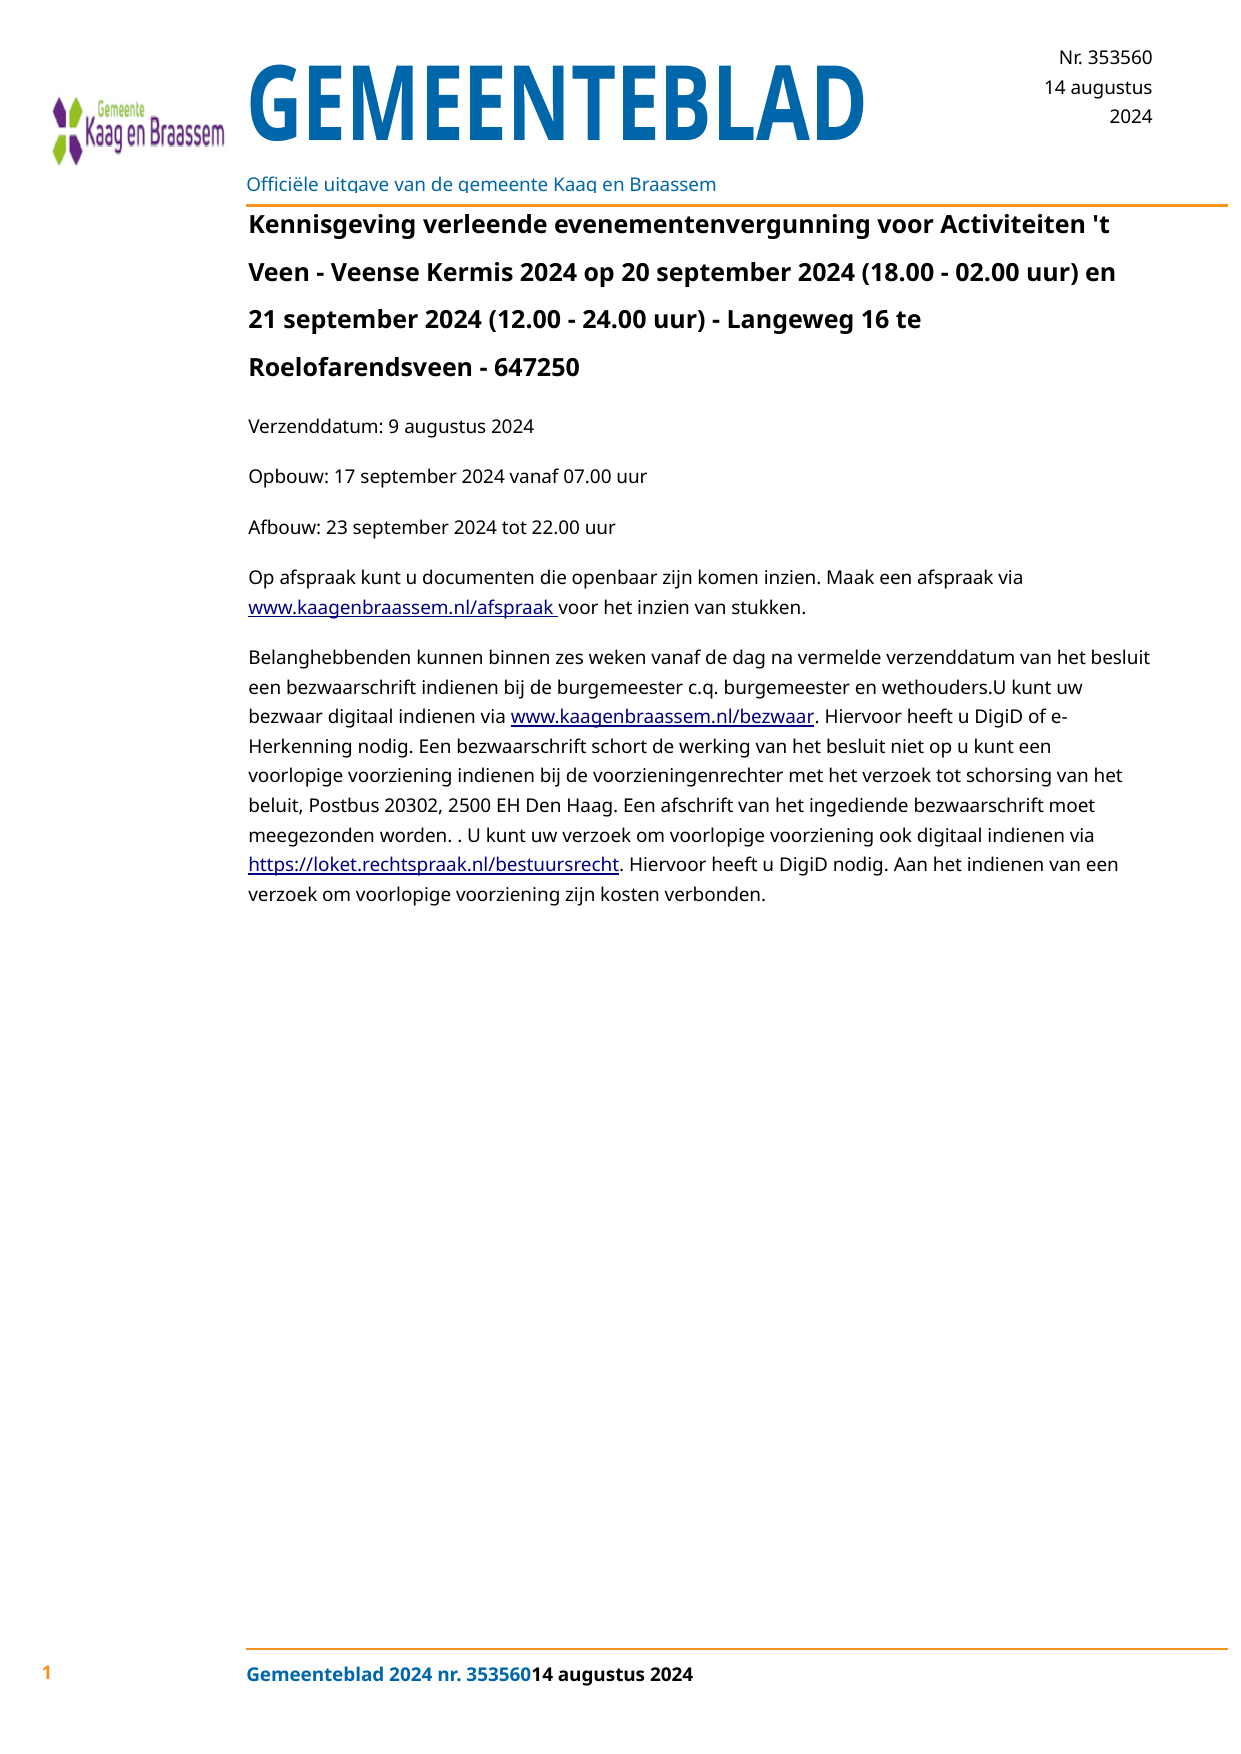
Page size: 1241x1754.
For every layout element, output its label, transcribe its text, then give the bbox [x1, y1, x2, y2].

picture [41, 47, 231, 172]
text Kennisgeving verleende evenementenvergunning voor Activiteiten 't Veen - Veense Kermis 2024 op 20 september 2024 (18.00 - 02.00 uur) en 21 september 2024 (12.00 - 24.00 uur) - Langeweg 16 te Roelofarendsveen - 647250 [248, 207, 1152, 384]
text Belanghebbenden kunnen binnen zes weken vanaf de dag na vermelde verzenddatum van het besluit een bezwaarschrift indienen bij de burgemeester c.q. burgemeester en wethouders.U kunt uw bezwaar digitaal indienen via www.kaagenbraassem.nl/bezwaar. Hiervoor heeft u DigiD of e-Herkenning nodig. Een bezwaarschrift schort de werking van het besluit niet op u kunt een voorlopige voorziening indienen bij de voorzieningenrechter met het verzoek tot schorsing van het beluit, Postbus 20302, 2500 EH Den Haag. Een afschrift van het ingediende bezwaarschrift moet meegezonden worden. . U kunt uw verzoek om voorlopige voorziening ook digitaal indienen via https://loket.rechtspraak.nl/bestuursrecht. Hiervoor heeft u DigiD nodig. Aan het indienen van een verzoek om voorlopige voorziening zijn kosten verbonden. [248, 644, 1152, 907]
text Afbouw: 23 september 2024 tot 22.00 uur [248, 514, 1152, 540]
text Verzenddatum: 9 augustus 2024 [248, 413, 1152, 439]
text Opbouw: 17 september 2024 vanaf 07.00 uur [248, 463, 1152, 489]
text Op afspraak kunt u documenten die openbaar zijn komen inzien. Maak een afspraak via www.kaagenbraassem.nl/afspraak voor het inzien van stukken. [248, 564, 1152, 620]
